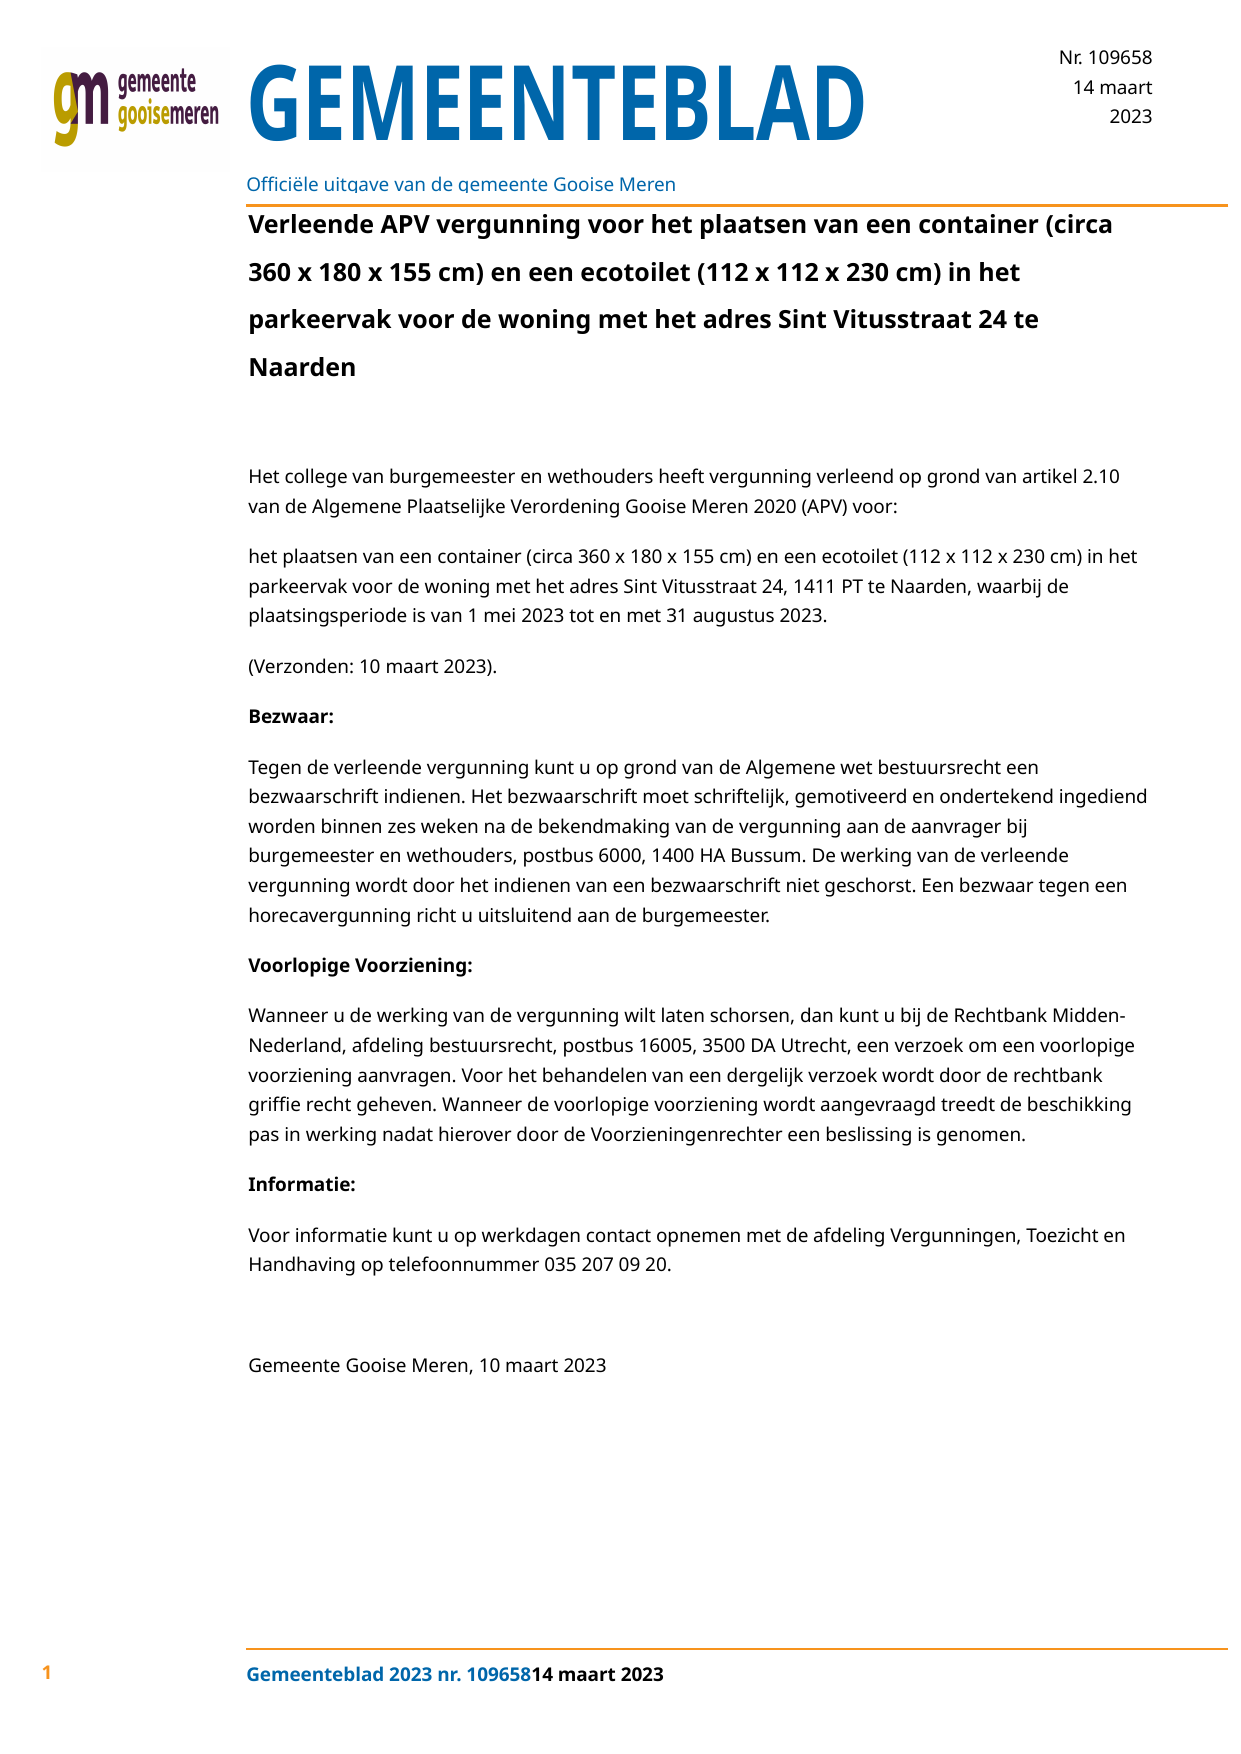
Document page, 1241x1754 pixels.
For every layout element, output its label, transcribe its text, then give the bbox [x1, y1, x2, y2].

text Voor informatie kunt u op werkdagen contact opnemen met de afdeling Vergunningen, Toezicht en Handhaving op telefoonnummer 035 207 09 20. [248, 1222, 1152, 1277]
text Verleende APV vergunning voor het plaatsen van een container (circa 360 x 180 x 155 cm) en een ecotoilet (112 x 112 x 230 cm) in het parkeervak voor de woning met het adres Sint Vitusstraat 24 te Naarden [248, 207, 1152, 384]
text Informatie: [248, 1171, 1152, 1197]
text (Verzonden: 10 maart 2023). [248, 653, 1152, 679]
text Voorlopige Voorziening: [248, 952, 1152, 978]
text het plaatsen van een container (circa 360 x 180 x 155 cm) en een ecotoilet (112 x 112 x 230 cm) in het parkeervak voor de woning met het adres Sint Vitusstraat 24, 1411 PT te Naarden, waarbij de plaatsingsperiode is van 1 mei 2023 tot en met 31 augustus 2023. [248, 543, 1152, 628]
picture [41, 47, 231, 172]
text Bezwaar: [248, 703, 1152, 729]
text Het college van burgemeester en wethouders heeft vergunning verleend op grond van artikel 2.10 van de Algemene Plaatselijke Verordening Gooise Meren 2020 (APV) voor: [248, 463, 1152, 519]
text Wanneer u de werking van de vergunning wilt laten schorsen, dan kunt u bij de Rechtbank Midden-Nederland, afdeling bestuursrecht, postbus 16005, 3500 DA Utrecht, een verzoek om een voorlopige voorziening aanvragen. Voor het behandelen van een dergelijk verzoek wordt door de rechtbank griffie recht geheven. Wanneer de voorlopige voorziening wordt aangevraagd treedt de beschikking pas in werking nadat hierover door de Voorzieningenrechter een beslissing is genomen. [248, 1003, 1152, 1147]
text Gemeente Gooise Meren, 10 maart 2023 [248, 1352, 1152, 1378]
text Tegen de verleende vergunning kunt u op grond van de Algemene wet bestuursrecht een bezwaarschrift indienen. Het bezwaarschrift moet schriftelijk, gemotiveerd en ondertekend ingediend worden binnen zes weken na de bekendmaking van de vergunning aan de aanvrager bij burgemeester en wethouders, postbus 6000, 1400 HA Bussum. De werking van de verleende vergunning wordt door het indienen van een bezwaarschrift niet geschorst. Een bezwaar tegen een horecavergunning richt u uitsluitend aan de burgemeester. [248, 754, 1152, 928]
